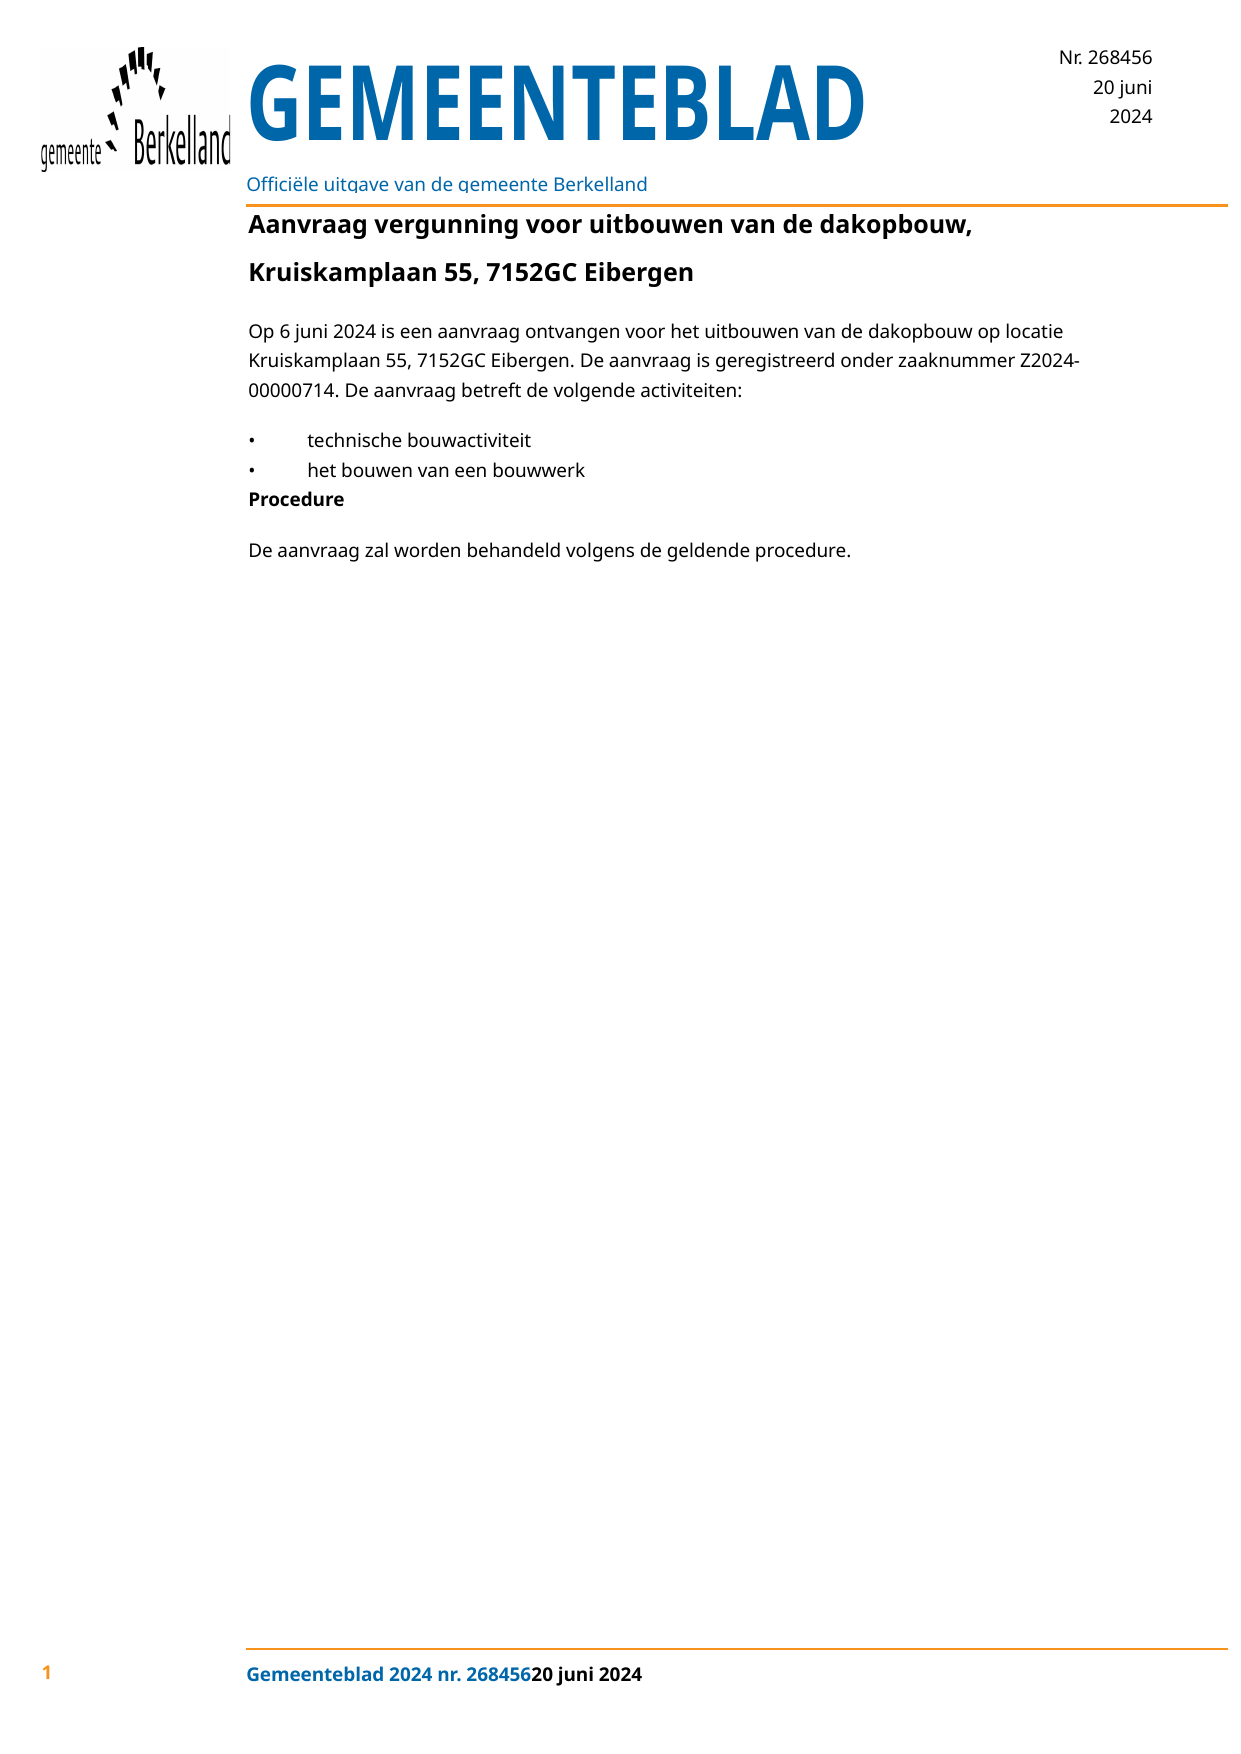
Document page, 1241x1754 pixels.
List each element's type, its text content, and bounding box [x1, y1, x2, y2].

list het bouwen van een bouwwerk [248, 457, 1152, 483]
picture [41, 47, 231, 172]
text De aanvraag zal worden behandeld volgens de geldende procedure. [248, 537, 1152, 563]
text Procedure [248, 487, 1152, 512]
list technische bouwactiviteit [248, 427, 1152, 453]
text Aanvraag vergunning voor uitbouwen van de dakopbouw, Kruiskamplaan 55, 7152GC Eibergen [248, 207, 1152, 288]
text Op 6 juni 2024 is een aanvraag ontvangen voor het uitbouwen van de dakopbouw op locatie Kruiskamplaan 55, 7152GC Eibergen. De aanvraag is geregistreerd onder zaaknummer Z2024-00000714. De aanvraag betreft de volgende activiteiten: [248, 318, 1152, 403]
